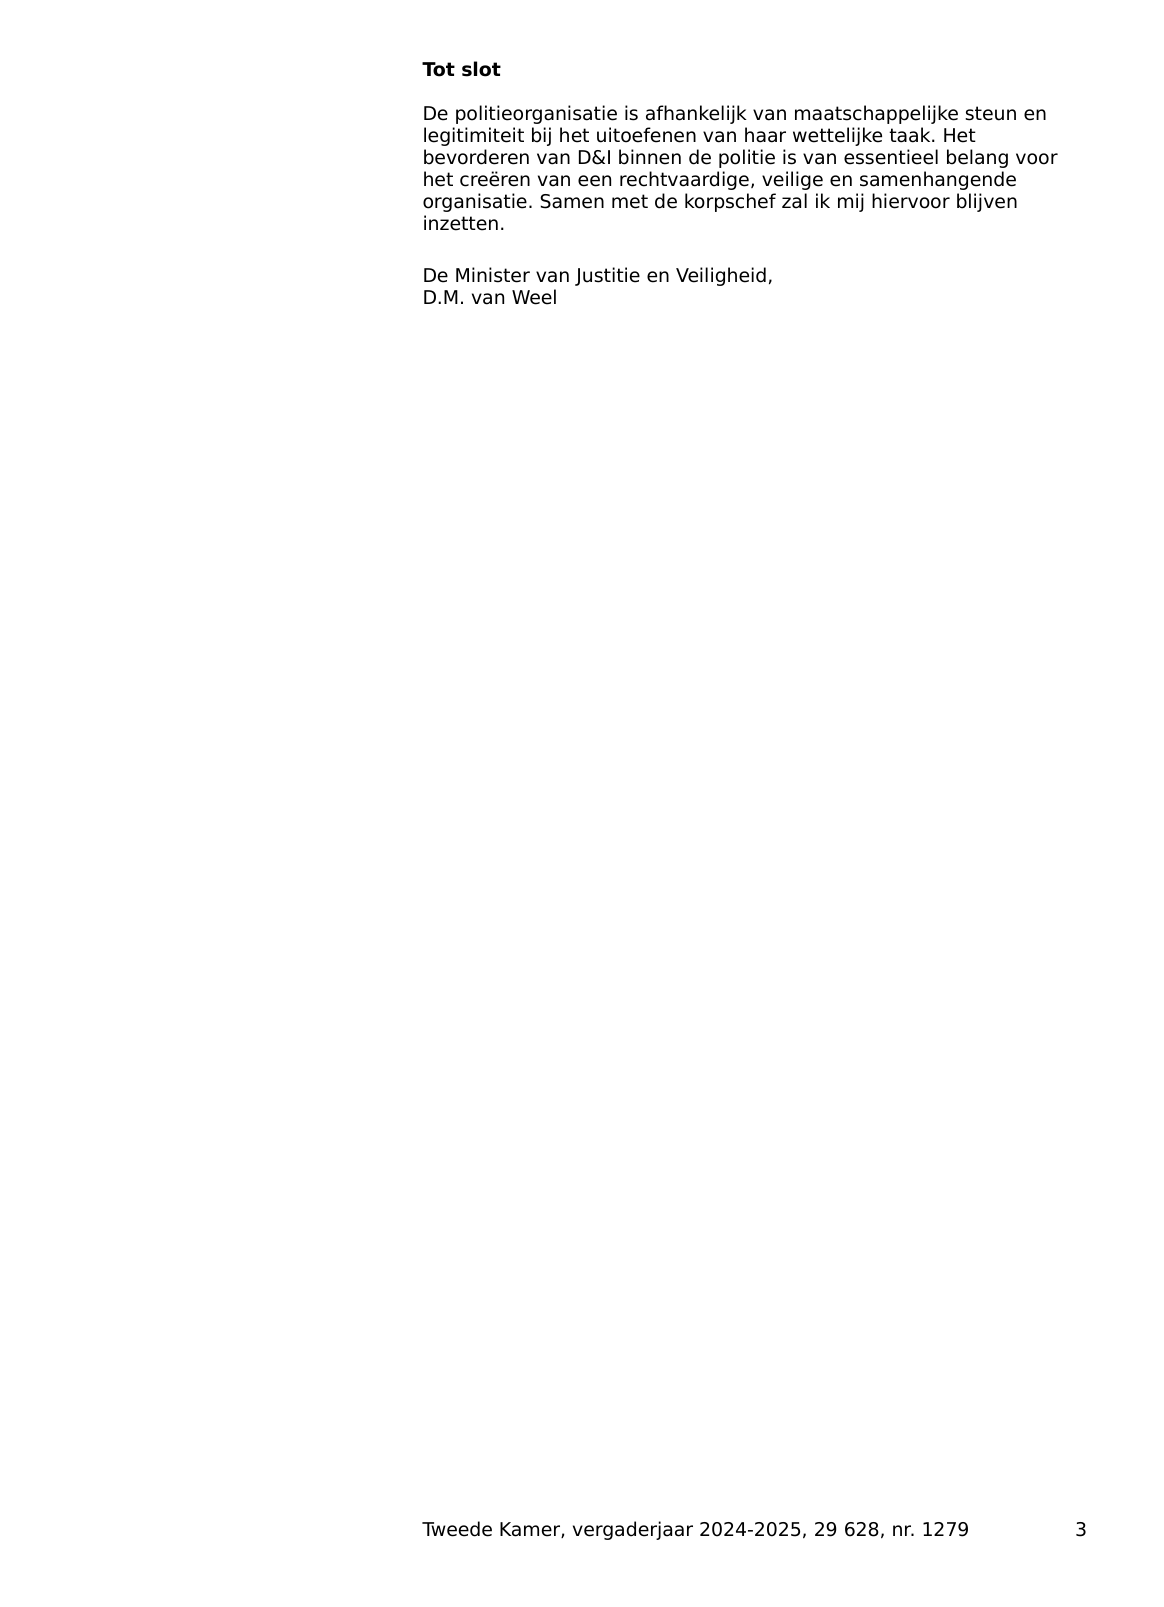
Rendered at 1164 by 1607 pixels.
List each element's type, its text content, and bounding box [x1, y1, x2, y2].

text De Minister van Justitie en Veiligheid, D.M. van Weel [422, 265, 1087, 309]
text De politieorganisatie is afhankelijk van maatschappelijke steun en legitimiteit bij het uitoefenen van haar wettelijke taak. Het bevorderen van D&I binnen de politie is van essentieel belang voor het creëren van een rechtvaardige, veilige en samenhangende organisatie. Samen met de korpschef zal ik mij hiervoor blijven inzetten. [422, 103, 1087, 235]
subtitle Tot slot [422, 59, 1087, 81]
